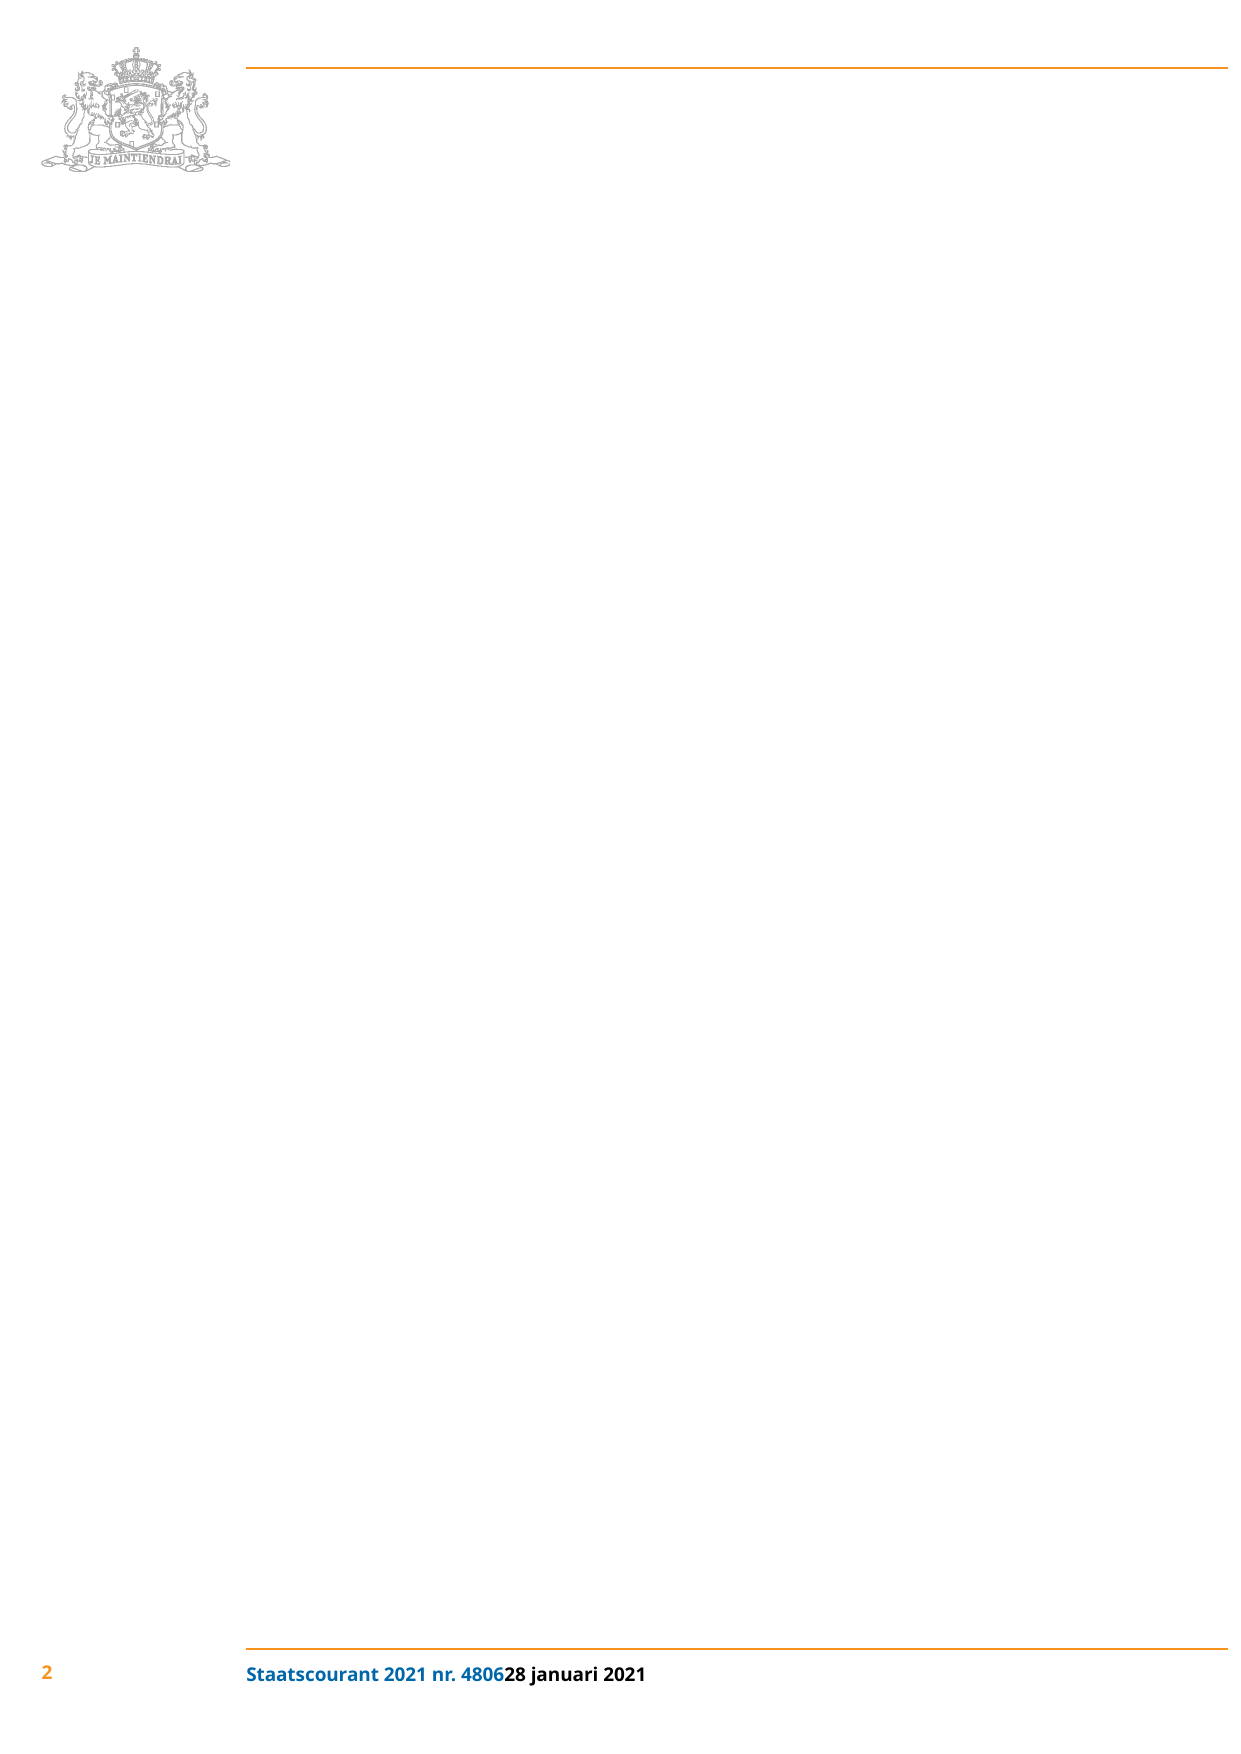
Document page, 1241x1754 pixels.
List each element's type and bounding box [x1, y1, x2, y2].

picture [41, 47, 231, 172]
